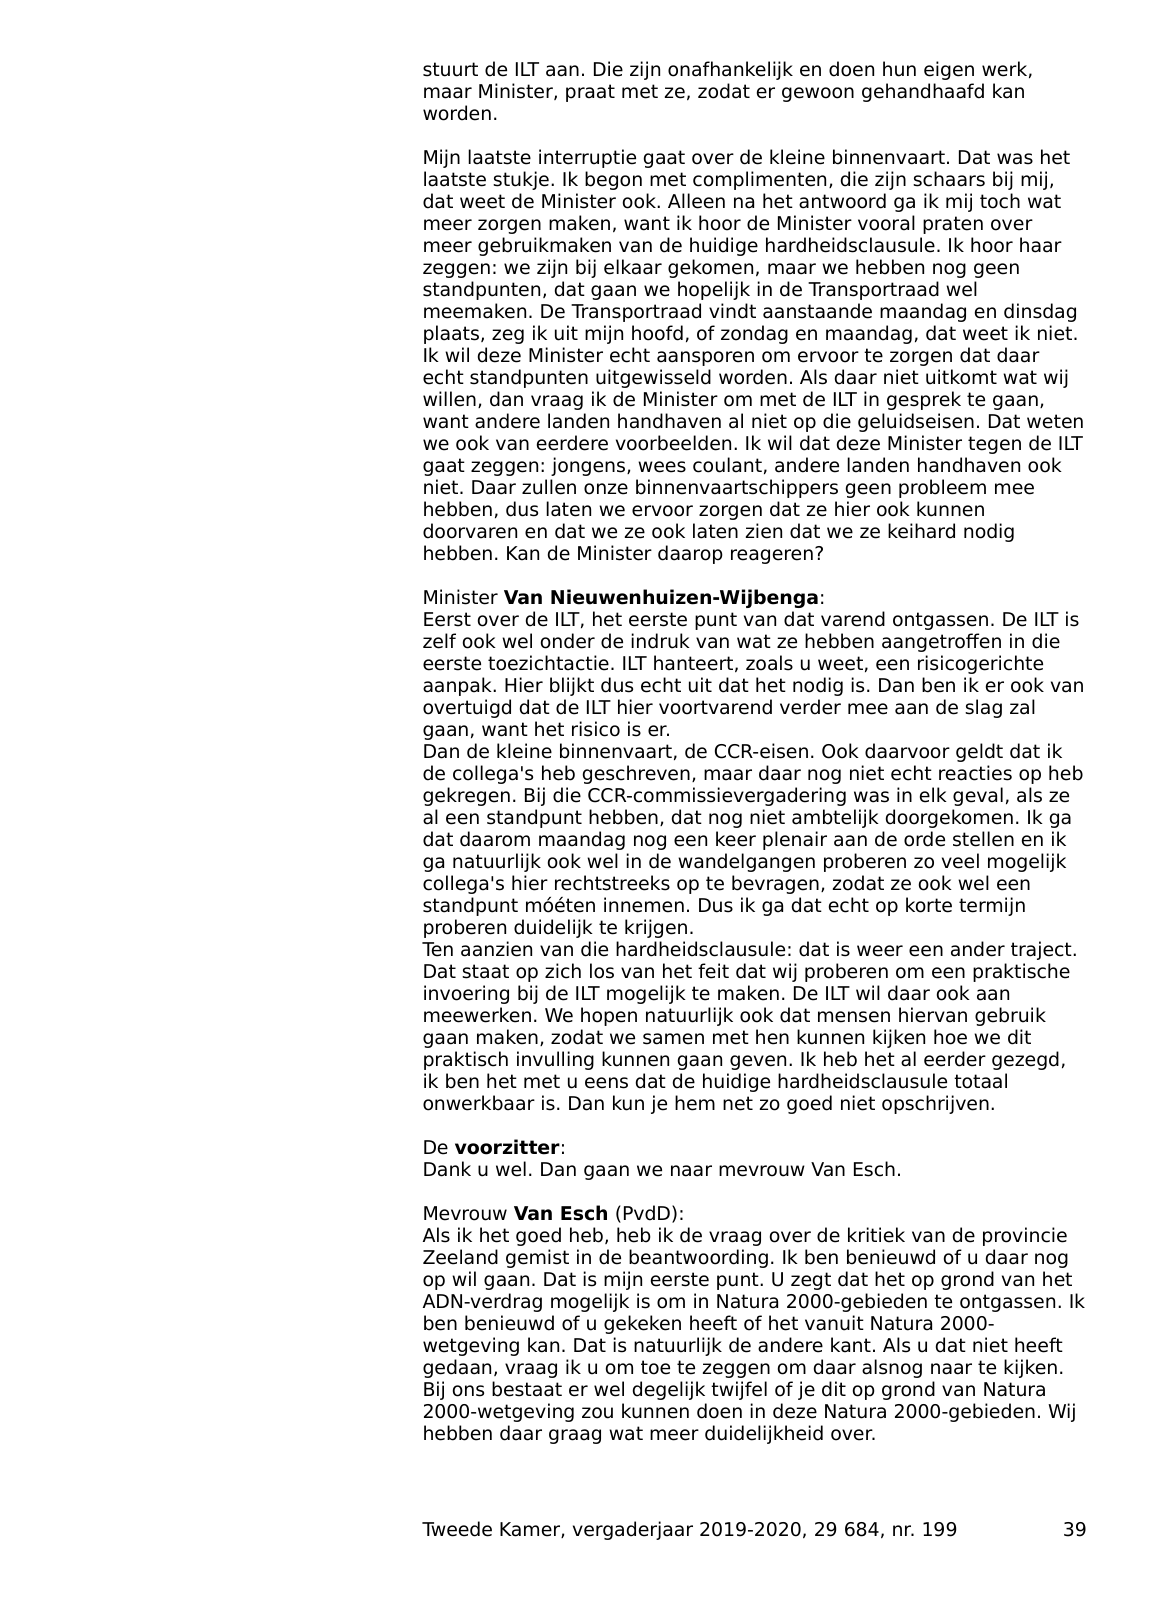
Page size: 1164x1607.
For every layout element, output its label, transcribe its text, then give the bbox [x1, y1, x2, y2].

text Mijn laatste interruptie gaat over de kleine binnenvaart. Dat was het laatste stukje. Ik begon met complimenten, die zijn schaars bij mij, dat weet de Minister ook. Alleen na het antwoord ga ik mij toch wat meer zorgen maken, want ik hoor de Minister vooral praten over meer gebruikmaken van de huidige hardheidsclausule. Ik hoor haar zeggen: we zijn bij elkaar gekomen, maar we hebben nog geen standpunten, dat gaan we hopelijk in de Transportraad wel meemaken. De Transportraad vindt aanstaande maandag en dinsdag plaats, zeg ik uit mijn hoofd, of zondag en maandag, dat weet ik niet. Ik wil deze Minister echt aansporen om ervoor te zorgen dat daar echt standpunten uitgewisseld worden. Als daar niet uitkomt wat wij willen, dan vraag ik de Minister om met de ILT in gesprek te gaan, want andere landen handhaven al niet op die geluidseisen. Dat weten we ook van eerdere voorbeelden. Ik wil dat deze Minister tegen de ILT gaat zeggen: jongens, wees coulant, andere landen handhaven ook niet. Daar zullen onze binnenvaartschippers geen probleem mee hebben, dus laten we ervoor zorgen dat ze hier ook kunnen doorvaren en dat we ze ook laten zien dat we ze keihard nodig hebben. Kan de Minister daarop reageren? [422, 147, 1087, 565]
text Minister Van Nieuwenhuizen-Wijbenga: [422, 587, 1087, 609]
text Mevrouw Van Esch (PvdD): [422, 1203, 1087, 1225]
text Dan de kleine binnenvaart, de CCR-eisen. Ook daarvoor geldt dat ik de collega's heb geschreven, maar daar nog niet echt reacties op heb gekregen. Bij die CCR-commissievergadering was in elk geval, als ze al een standpunt hebben, dat nog niet ambtelijk doorgekomen. Ik ga dat daarom maandag nog een keer plenair aan de orde stellen en ik ga natuurlijk ook wel in de wandelgangen proberen zo veel mogelijk collega's hier rechtstreeks op te bevragen, zodat ze ook wel een standpunt móéten innemen. Dus ik ga dat echt op korte termijn proberen duidelijk te krijgen. [422, 741, 1087, 939]
text Dank u wel. Dan gaan we naar mevrouw Van Esch. [422, 1159, 1087, 1181]
text De voorzitter: [422, 1137, 1087, 1159]
text Als ik het goed heb, heb ik de vraag over de kritiek van de provincie Zeeland gemist in de beantwoording. Ik ben benieuwd of u daar nog op wil gaan. Dat is mijn eerste punt. U zegt dat het op grond van het ADN-verdrag mogelijk is om in Natura 2000-gebieden te ontgassen. Ik ben benieuwd of u gekeken heeft of het vanuit Natura 2000-wetgeving kan. Dat is natuurlijk de andere kant. Als u dat niet heeft gedaan, vraag ik u om toe te zeggen om daar alsnog naar te kijken. Bij ons bestaat er wel degelijk twijfel of je dit op grond van Natura 2000-wetgeving zou kunnen doen in deze Natura 2000-gebieden. Wij hebben daar graag wat meer duidelijkheid over. [422, 1225, 1087, 1444]
text Ten aanzien van die hardheidsclausule: dat is weer een ander traject. Dat staat op zich los van het feit dat wij proberen om een praktische invoering bij de ILT mogelijk te maken. De ILT wil daar ook aan meewerken. We hopen natuurlijk ook dat mensen hiervan gebruik gaan maken, zodat we samen met hen kunnen kijken hoe we dit praktisch invulling kunnen gaan geven. Ik heb het al eerder gezegd, ik ben het met u eens dat de huidige hardheidsclausule totaal onwerkbaar is. Dan kun je hem net zo goed niet opschrijven. [422, 939, 1087, 1114]
text stuurt de ILT aan. Die zijn onafhankelijk en doen hun eigen werk, maar Minister, praat met ze, zodat er gewoon gehandhaafd kan worden. [422, 59, 1087, 125]
text Eerst over de ILT, het eerste punt van dat varend ontgassen. De ILT is zelf ook wel onder de indruk van wat ze hebben aangetroffen in die eerste toezichtactie. ILT hanteert, zoals u weet, een risicogerichte aanpak. Hier blijkt dus echt uit dat het nodig is. Dan ben ik er ook van overtuigd dat de ILT hier voortvarend verder mee aan de slag zal gaan, want het risico is er. [422, 609, 1087, 741]
